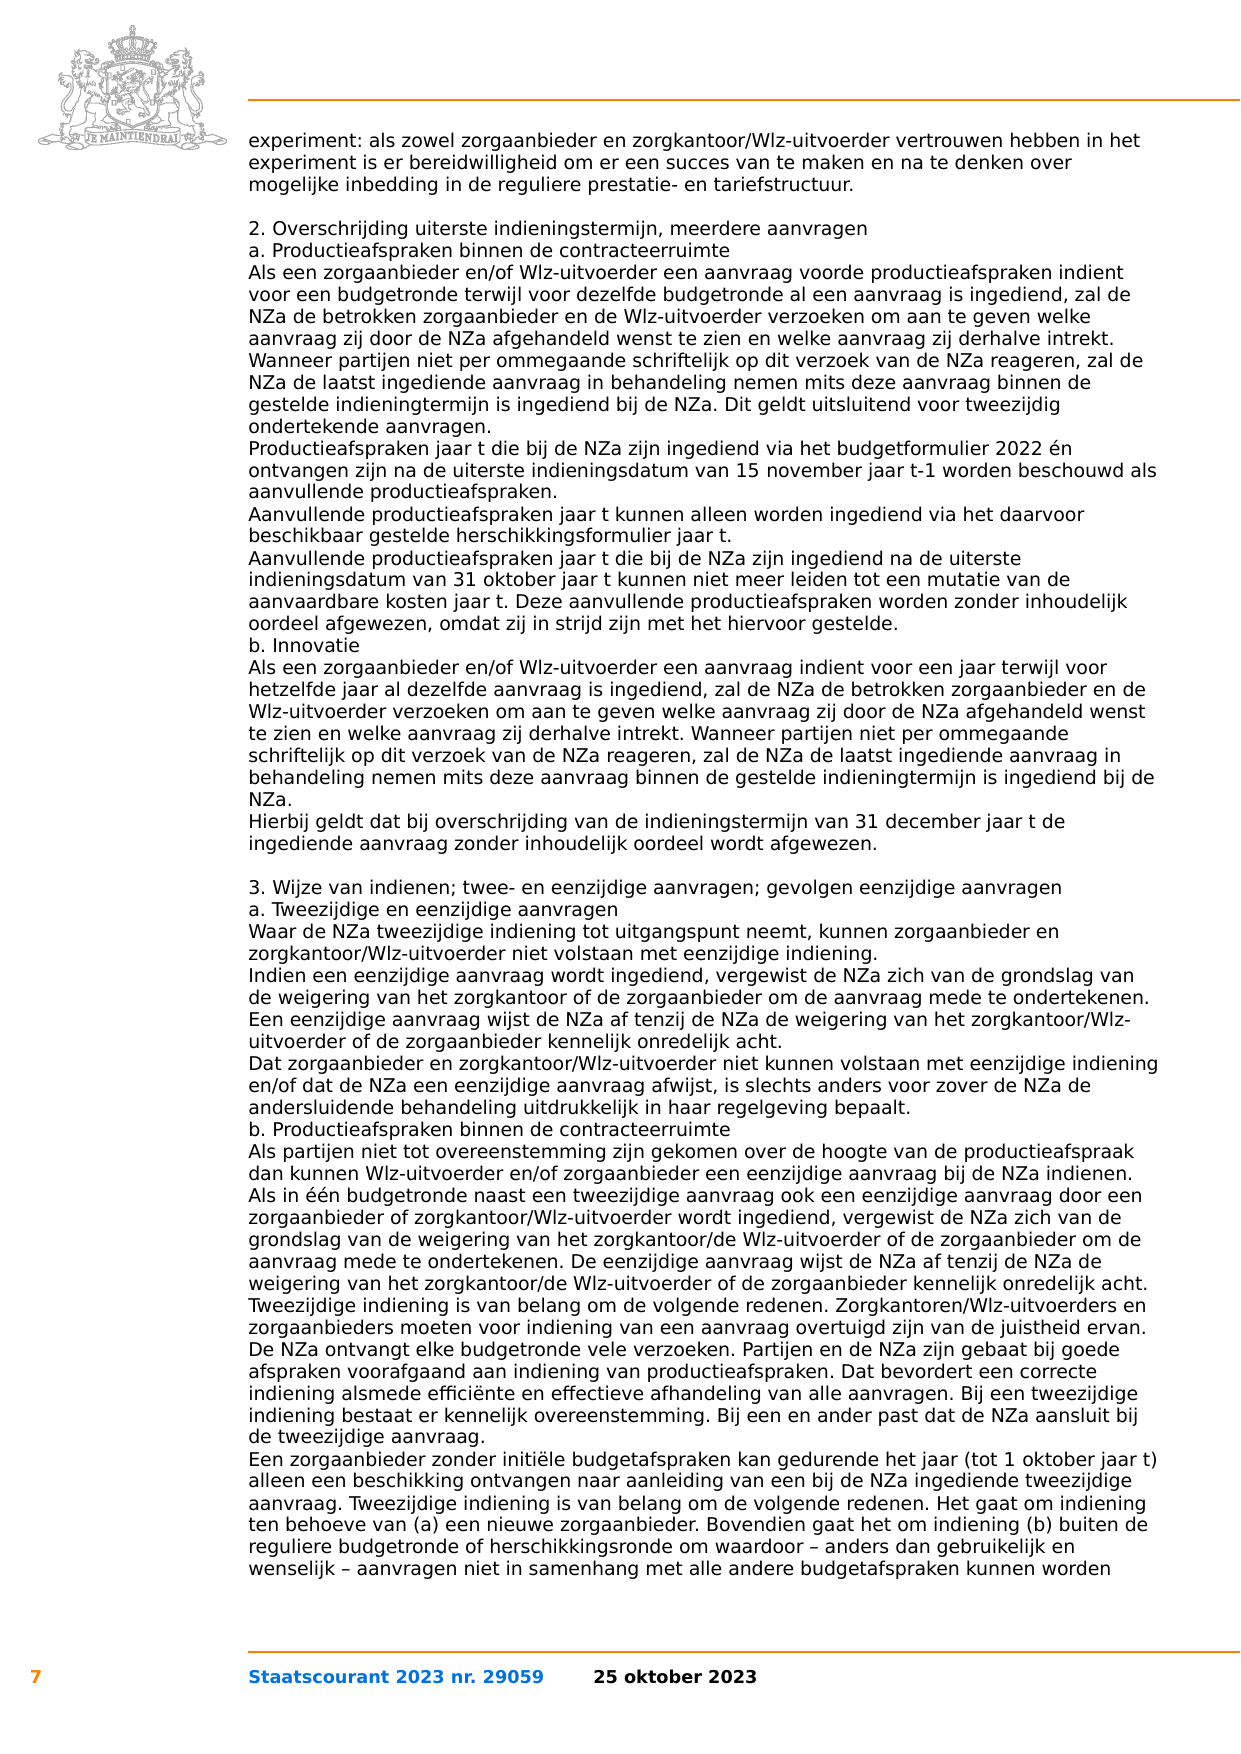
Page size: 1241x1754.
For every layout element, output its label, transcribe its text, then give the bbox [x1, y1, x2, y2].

text experiment: als zowel zorgaanbieder en zorgkantoor/Wlz-uitvoerder vertrouwen hebben in het experiment is er bereidwilligheid om er een succes van te maken en na te denken over mogelijke inbedding in de reguliere prestatie- en tariefstructuur. [248, 130, 1163, 196]
text 2. Overschrijding uiterste indieningstermijn, meerdere aanvragen [248, 218, 1163, 240]
text Als partijen niet tot overeenstemming zijn gekomen over de hoogte van de productieafspraak dan kunnen Wlz-uitvoerder en/of zorgaanbieder een eenzijdige aanvraag bij de NZa indienen. [248, 1141, 1163, 1185]
text Hierbij geldt dat bij overschrijding van de indieningstermijn van 31 december jaar t de ingediende aanvraag zonder inhoudelijk oordeel wordt afgewezen. [248, 811, 1163, 855]
text Als een zorgaanbieder en/of Wlz-uitvoerder een aanvraag voorde productieafspraken indient voor een budgetronde terwijl voor dezelfde budgetronde al een aanvraag is ingediend, zal de NZa de betrokken zorgaanbieder en de Wlz-uitvoerder verzoeken om aan te geven welke aanvraag zij door de NZa afgehandeld wenst te zien en welke aanvraag zij derhalve intrekt. Wanneer partijen niet per ommegaande schriftelijk op dit verzoek van de NZa reageren, zal de NZa de laatst ingediende aanvraag in behandeling nemen mits deze aanvraag binnen de gestelde indieningtermijn is ingediend bij de NZa. Dit geldt uitsluitend voor tweezijdig ondertekende aanvragen. [248, 262, 1163, 437]
text b. Productieafspraken binnen de contracteerruimte [248, 1119, 1163, 1141]
text b. Innovatie [248, 635, 1163, 657]
text Tweezijdige indiening is van belang om de volgende redenen. Zorgkantoren/Wlz-uitvoerders en zorgaanbieders moeten voor indiening van een aanvraag overtuigd zijn van de juistheid ervan. De NZa ontvangt elke budgetronde vele verzoeken. Partijen en de NZa zijn gebaat bij goede afspraken voorafgaand aan indiening van productieafspraken. Dat bevordert een correcte indiening alsmede efficiënte en effectieve afhandeling van alle aanvragen. Bij een tweezijdige indiening bestaat er kennelijk overeenstemming. Bij een en ander past dat de NZa aansluit bij de tweezijdige aanvraag. [248, 1294, 1163, 1448]
text a. Tweezijdige en eenzijdige aanvragen [248, 899, 1163, 921]
text Aanvullende productieafspraken jaar t kunnen alleen worden ingediend via het daarvoor beschikbaar gestelde herschikkingsformulier jaar t. [248, 503, 1163, 547]
text a. Productieafspraken binnen de contracteerruimte [248, 240, 1163, 262]
text Als in één budgetronde naast een tweezijdige aanvraag ook een eenzijdige aanvraag door een zorgaanbieder of zorgkantoor/Wlz-uitvoerder wordt ingediend, vergewist de NZa zich van de grondslag van de weigering van het zorgkantoor/de Wlz-uitvoerder of de zorgaanbieder om de aanvraag mede te ondertekenen. De eenzijdige aanvraag wijst de NZa af tenzij de NZa de weigering van het zorgkantoor/de Wlz-uitvoerder of de zorgaanbieder kennelijk onredelijk acht. [248, 1185, 1163, 1294]
text Indien een eenzijdige aanvraag wordt ingediend, vergewist de NZa zich van de grondslag van de weigering van het zorgkantoor of de zorgaanbieder om de aanvraag mede te ondertekenen. Een eenzijdige aanvraag wijst de NZa af tenzij de NZa de weigering van het zorgkantoor/Wlz-uitvoerder of de zorgaanbieder kennelijk onredelijk acht. [248, 965, 1163, 1053]
text Waar de NZa tweezijdige indiening tot uitgangspunt neemt, kunnen zorgaanbieder en zorgkantoor/Wlz-uitvoerder niet volstaan met eenzijdige indiening. [248, 921, 1163, 965]
picture [38, 25, 227, 150]
text 3. Wijze van indienen; twee- en eenzijdige aanvragen; gevolgen eenzijdige aanvragen [248, 877, 1163, 899]
text Als een zorgaanbieder en/of Wlz-uitvoerder een aanvraag indient voor een jaar terwijl voor hetzelfde jaar al dezelfde aanvraag is ingediend, zal de NZa de betrokken zorgaanbieder en de Wlz-uitvoerder verzoeken om aan te geven welke aanvraag zij door de NZa afgehandeld wenst te zien en welke aanvraag zij derhalve intrekt. Wanneer partijen niet per ommegaande schriftelijk op dit verzoek van de NZa reageren, zal de NZa de laatst ingediende aanvraag in behandeling nemen mits deze aanvraag binnen de gestelde indieningtermijn is ingediend bij de NZa. [248, 657, 1163, 811]
text Dat zorgaanbieder en zorgkantoor/Wlz-uitvoerder niet kunnen volstaan met eenzijdige indiening en/of dat de NZa een eenzijdige aanvraag afwijst, is slechts anders voor zover de NZa de andersluidende behandeling uitdrukkelijk in haar regelgeving bepaalt. [248, 1053, 1163, 1119]
text Aanvullende productieafspraken jaar t die bij de NZa zijn ingediend na de uiterste indieningsdatum van 31 oktober jaar t kunnen niet meer leiden tot een mutatie van de aanvaardbare kosten jaar t. Deze aanvullende productieafspraken worden zonder inhoudelijk oordeel afgewezen, omdat zij in strijd zijn met het hiervoor gestelde. [248, 547, 1163, 635]
text Productieafspraken jaar t die bij de NZa zijn ingediend via het budgetformulier 2022 én ontvangen zijn na de uiterste indieningsdatum van 15 november jaar t-1 worden beschouwd als aanvullende productieafspraken. [248, 437, 1163, 503]
text Een zorgaanbieder zonder initiële budgetafspraken kan gedurende het jaar (tot 1 oktober jaar t) alleen een beschikking ontvangen naar aanleiding van een bij de NZa ingediende tweezijdige aanvraag. Tweezijdige indiening is van belang om de volgende redenen. Het gaat om indiening ten behoeve van (a) een nieuwe zorgaanbieder. Bovendien gaat het om indiening (b) buiten de reguliere budgetronde of herschikkingsronde om waardoor – anders dan gebruikelijk en wenselijk – aanvragen niet in samenhang met alle andere budgetafspraken kunnen worden [248, 1448, 1163, 1580]
